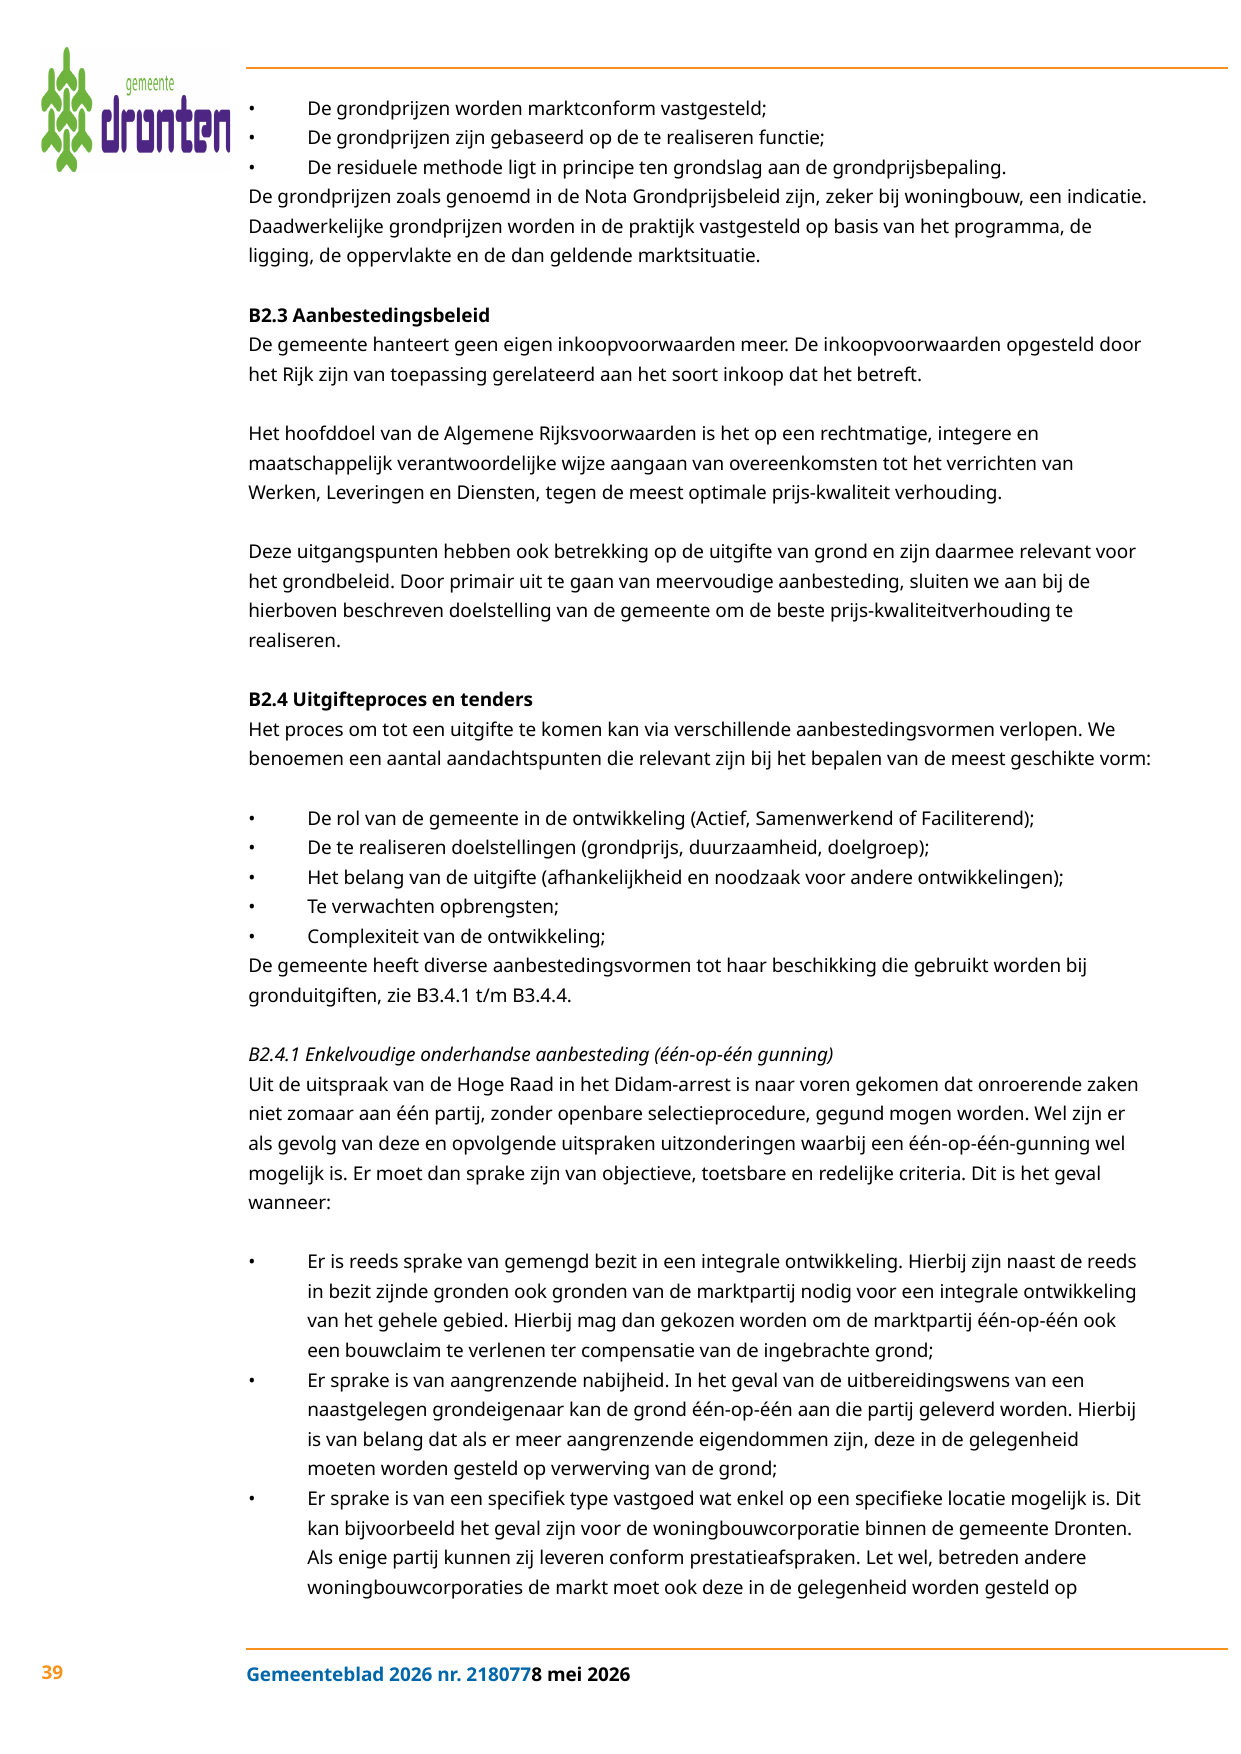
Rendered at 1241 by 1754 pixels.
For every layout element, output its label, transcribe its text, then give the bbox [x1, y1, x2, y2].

list Het belang van de uitgifte (afhankelijkheid en noodzaak voor andere ontwikkelingen); [248, 864, 1152, 890]
list De grondprijzen worden marktconform vastgesteld; [248, 95, 1152, 121]
text B2.4.1 Enkelvoudige onderhandse aanbesteding (één-op-één gunning) [248, 1041, 1152, 1067]
list De residuele methode ligt in principe ten grondslag aan de grondprijsbepaling. [248, 154, 1152, 180]
list Complexiteit van de ontwikkeling; [248, 923, 1152, 949]
list De rol van de gemeente in de ontwikkeling (Actief, Samenwerkend of Faciliterend); [248, 805, 1152, 831]
list Er is reeds sprake van gemengd bezit in een integrale ontwikkeling. Hierbij zijn naast de reeds in bezit zijnde gronden ook gronden van de marktpartij nodig voor een integrale ontwikkeling van het gehele gebied. Hierbij mag dan gekozen worden om de marktpartij één-op-één ook een bouwclaim te verlenen ter compensatie van de ingebrachte grond; [248, 1248, 1152, 1363]
text Deze uitgangspunten hebben ook betrekking op de uitgifte van grond en zijn daarmee relevant voor het grondbeleid. Door primair uit te gaan van meervoudige aanbesteding, sluiten we aan bij de hierboven beschreven doelstelling van de gemeente om de beste prijs-kwaliteitverhouding te realiseren. [248, 538, 1152, 653]
text De grondprijzen zoals genoemd in de Nota Grondprijsbeleid zijn, zeker bij woningbouw, een indicatie. Daadwerkelijke grondprijzen worden in de praktijk vastgesteld op basis van het programma, de ligging, de oppervlakte en de dan geldende marktsituatie. [248, 183, 1152, 268]
list Er sprake is van aangrenzende nabijheid. In het geval van de uitbereidingswens van een naastgelegen grondeigenaar kan de grond één-op-één aan die partij geleverd worden. Hierbij is van belang dat als er meer aangrenzende eigendommen zijn, deze in de gelegenheid moeten worden gesteld op verwerving van de grond; [248, 1367, 1152, 1481]
picture [41, 47, 231, 172]
text B2.3 Aanbestedingsbeleid [248, 302, 1152, 328]
text De gemeente heeft diverse aanbestedingsvormen tot haar beschikking die gebruikt worden bij gronduitgiften, zie B3.4.1 t/m B3.4.4. [248, 953, 1152, 1008]
list Te verwachten opbrengsten; [248, 893, 1152, 919]
list Er sprake is van een specifiek type vastgoed wat enkel op een specifieke locatie mogelijk is. Dit kan bijvoorbeeld het geval zijn voor de woningbouwcorporatie binnen de gemeente Dronten. Als enige partij kunnen zij leveren conform prestatieafspraken. Let wel, betreden andere woningbouwcorporaties de markt moet ook deze in de gelegenheid worden gesteld op [248, 1485, 1152, 1600]
text Uit de uitspraak van de Hoge Raad in het Didam-arrest is naar voren gekomen dat onroerende zaken niet zomaar aan één partij, zonder openbare selectieprocedure, gegund mogen worden. Wel zijn er als gevolg van deze en opvolgende uitspraken uitzonderingen waarbij een één-op-één-gunning wel mogelijk is. Er moet dan sprake zijn van objectieve, toetsbare en redelijke criteria. Dit is het geval wanneer: [248, 1071, 1152, 1215]
text Het hoofddoel van de Algemene Rijksvoorwaarden is het op een rechtmatige, integere en maatschappelijk verantwoordelijke wijze aangaan van overeenkomsten tot het verrichten van Werken, Leveringen en Diensten, tegen de meest optimale prijs-kwaliteit verhouding. [248, 420, 1152, 505]
list De grondprijzen zijn gebaseerd op de te realiseren functie; [248, 124, 1152, 150]
text De gemeente hanteert geen eigen inkoopvoorwaarden meer. De inkoopvoorwaarden opgesteld door het Rijk zijn van toepassing gerelateerd aan het soort inkoop dat het betreft. [248, 331, 1152, 387]
text Het proces om tot een uitgifte te komen kan via verschillende aanbestedingsvormen verlopen. We benoemen een aantal aandachtspunten die relevant zijn bij het bepalen van de meest geschikte vorm: [248, 716, 1152, 771]
list De te realiseren doelstellingen (grondprijs, duurzaamheid, doelgroep); [248, 834, 1152, 860]
text B2.4 Uitgifteproces en tenders [248, 686, 1152, 712]
